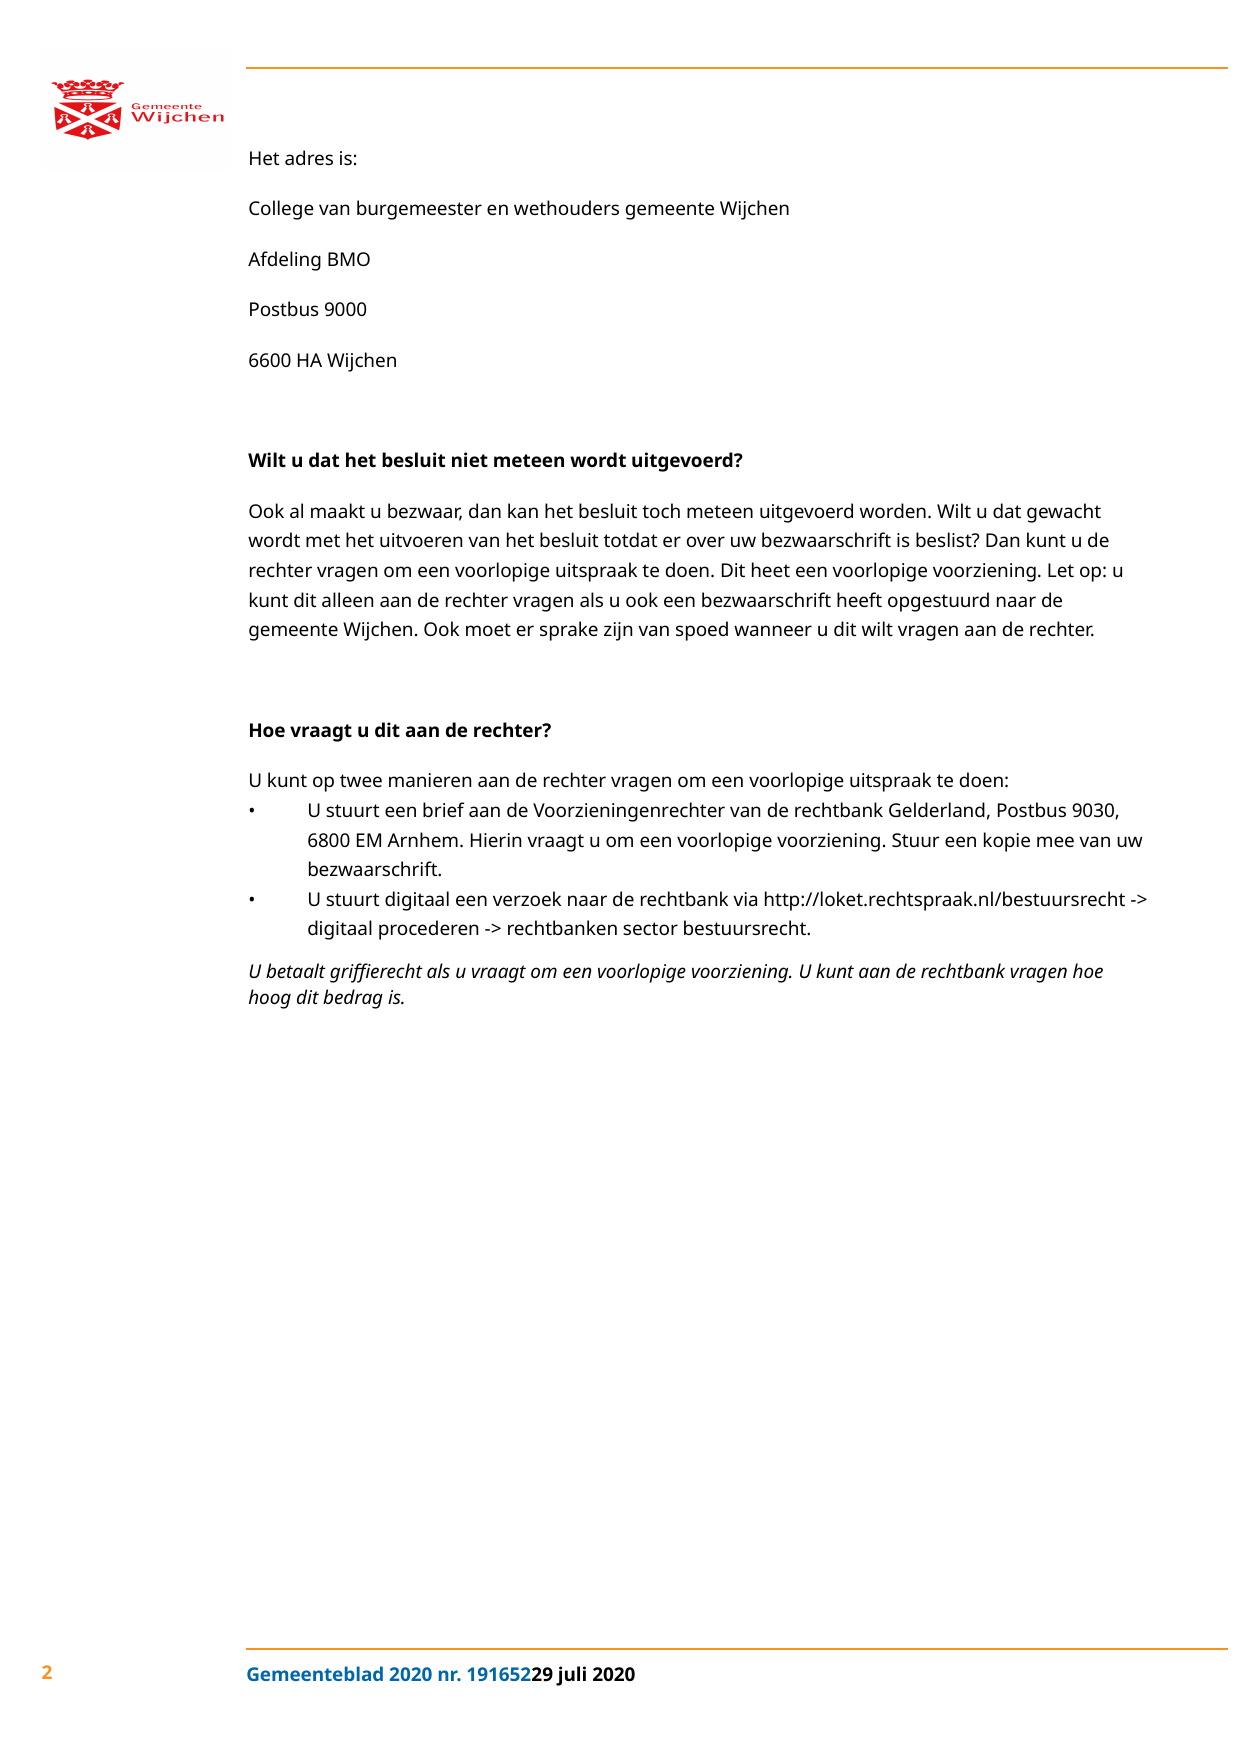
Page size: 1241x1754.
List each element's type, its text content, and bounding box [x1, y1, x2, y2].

text Hoe vraagt u dit aan de rechter? [248, 717, 1152, 743]
text 6600 HA Wijchen [248, 347, 1152, 373]
text Afdeling BMO [248, 246, 1152, 272]
text Wilt u dat het besluit niet meteen wordt uitgevoerd? [248, 448, 1152, 473]
text U betaalt griffierecht als u vraagt om een voorlopige voorziening. U kunt aan de rechtbank vragen hoe hoog dit bedrag is. [248, 959, 1152, 1010]
text Het adres is: [248, 145, 1152, 171]
picture [41, 47, 231, 172]
list U stuurt digitaal een verzoek naar de rechtbank via http://loket.rechtspraak.nl/bestuursrecht -> digitaal procederen -> rechtbanken sector bestuursrecht. [248, 886, 1152, 941]
text College van burgemeester en wethouders gemeente Wijchen [248, 196, 1152, 221]
text Postbus 9000 [248, 296, 1152, 322]
text U kunt op twee manieren aan de rechter vragen om een voorlopige uitspraak te doen: [248, 768, 1152, 793]
text Ook al maakt u bezwaar, dan kan het besluit toch meteen uitgevoerd worden. Wilt u dat gewacht wordt met het uitvoeren van het besluit totdat er over uw bezwaarschrift is beslist? Dan kunt u de rechter vragen om een voorlopige uitspraak te doen. Dit heet een voorlopige voorziening. Let op: u kunt dit alleen aan de rechter vragen als u ook een bezwaarschrift heeft opgestuurd naar de gemeente Wijchen. Ook moet er sprake zijn van spoed wanneer u dit wilt vragen aan de rechter. [248, 498, 1152, 642]
list U stuurt een brief aan de Voorzieningenrechter van de rechtbank Gelderland, Postbus 9030, 6800 EM Arnhem. Hierin vraagt u om een voorlopige voorziening. Stuur een kopie mee van uw bezwaarschrift. [248, 797, 1152, 882]
